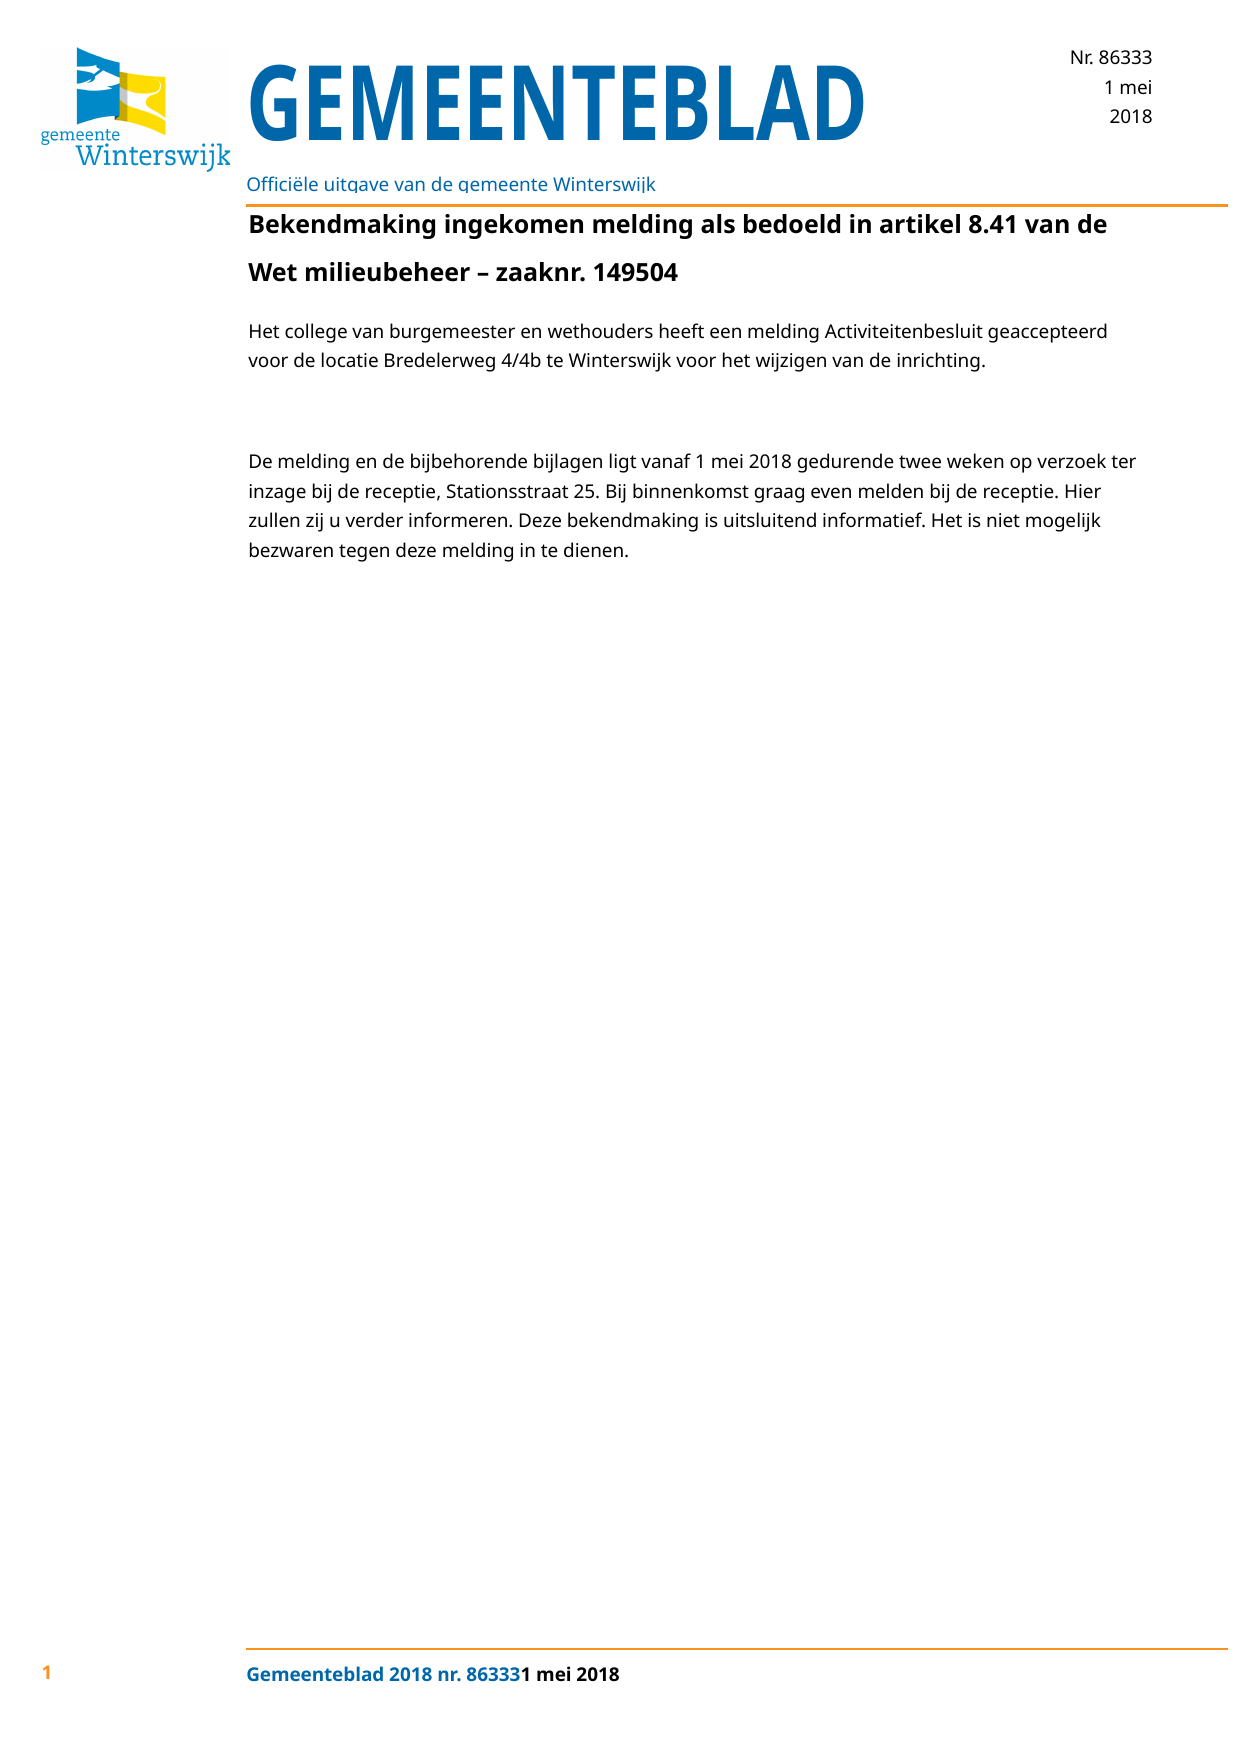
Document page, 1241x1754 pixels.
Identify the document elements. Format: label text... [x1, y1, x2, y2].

text De melding en de bijbehorende bijlagen ligt vanaf 1 mei 2018 gedurende twee weken op verzoek ter inzage bij de receptie, Stationsstraat 25. Bij binnenkomst graag even melden bij de receptie. Hier zullen zij u verder informeren. Deze bekendmaking is uitsluitend informatief. Het is niet mogelijk bezwaren tegen deze melding in te dienen. [248, 448, 1152, 563]
text Bekendmaking ingekomen melding als bedoeld in artikel 8.41 van de Wet milieubeheer – zaaknr. 149504 [248, 207, 1152, 288]
picture [41, 47, 231, 172]
picture [225, 153, 231, 162]
text Het college van burgemeester en wethouders heeft een melding Activiteitenbesluit geaccepteerd voor de locatie Bredelerweg 4/4b te Winterswijk voor het wijzigen van de inrichting. [248, 318, 1152, 373]
